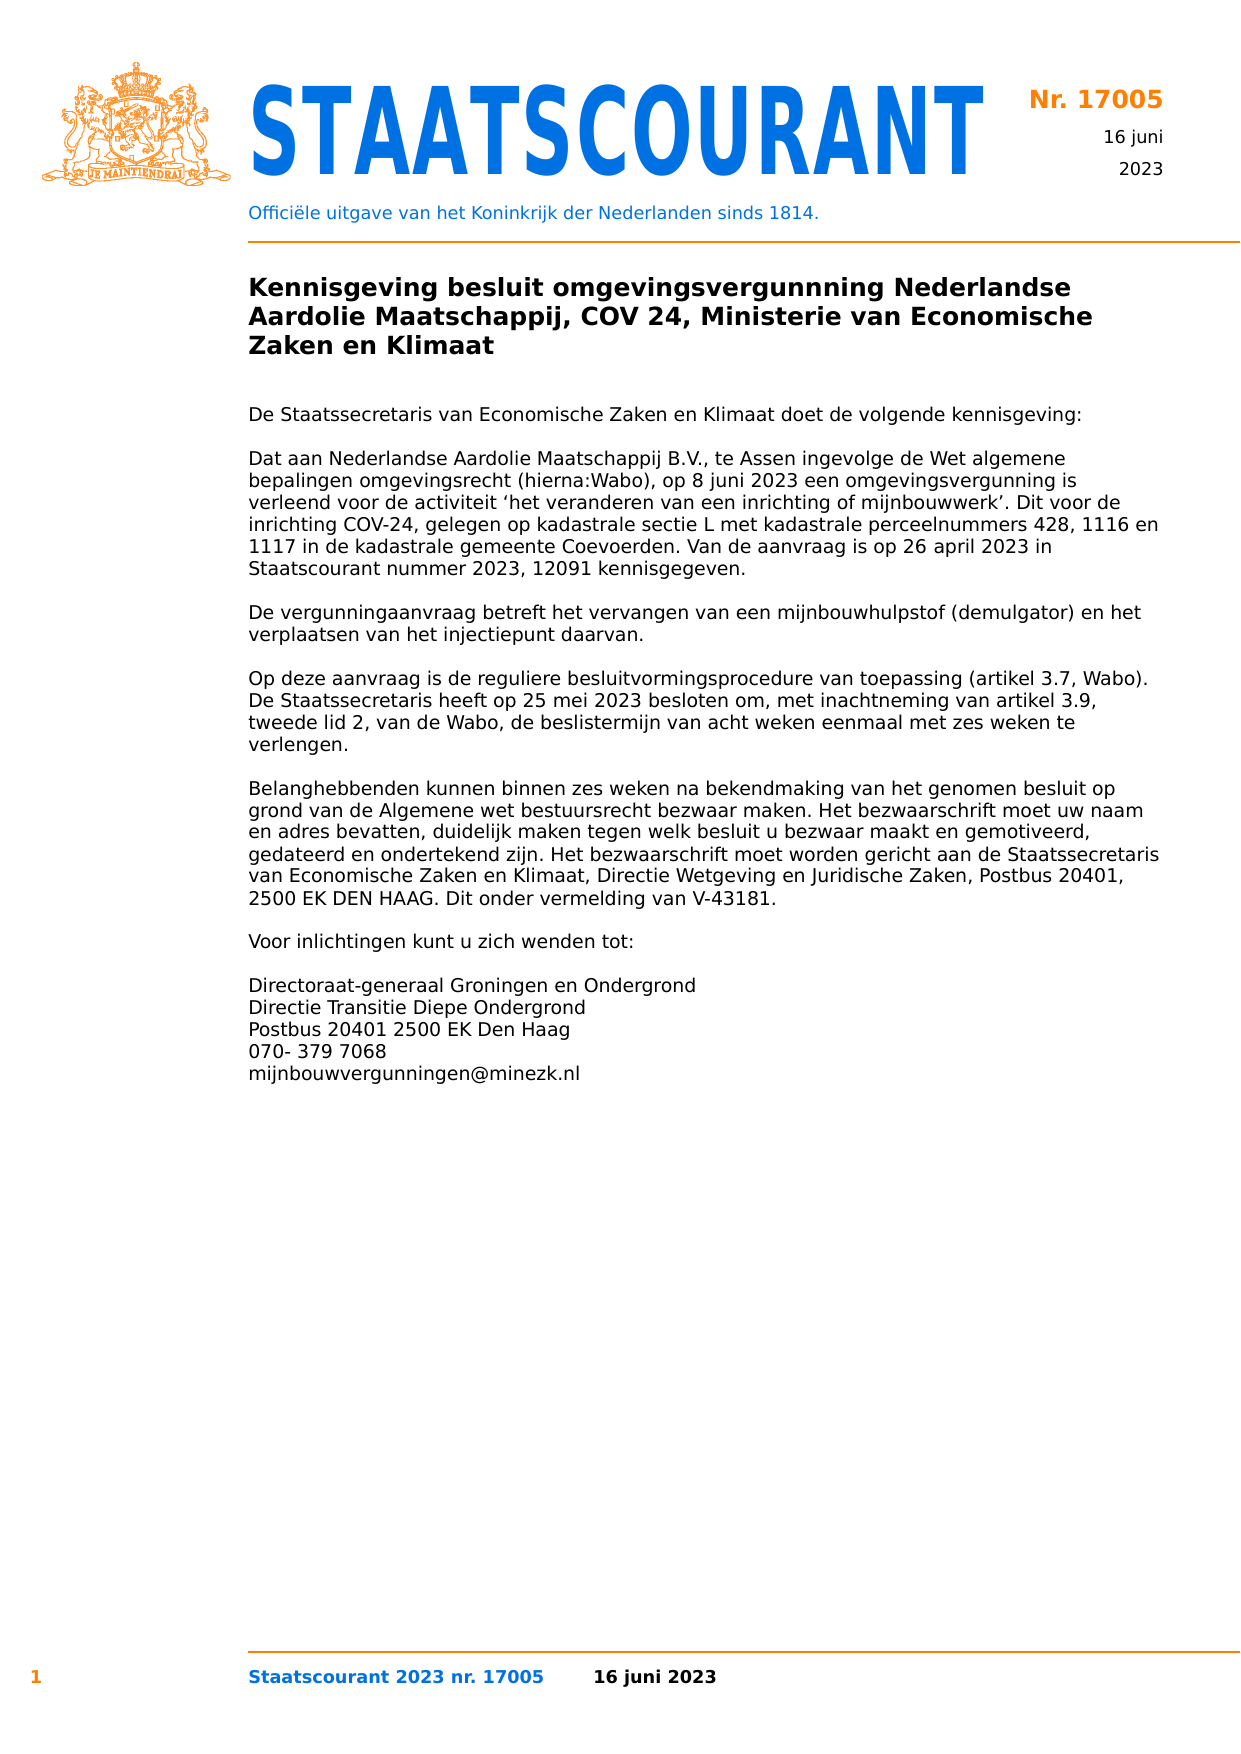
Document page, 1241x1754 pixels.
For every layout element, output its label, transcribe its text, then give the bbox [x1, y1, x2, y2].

table_header Nr. 17005 [998, 62, 1240, 121]
text Directie Transitie Diepe Ondergrond [248, 997, 1163, 1019]
text Voor inlichtingen kunt u zich wenden tot: [248, 931, 1163, 953]
text Directoraat-generaal Groningen en Ondergrond [248, 975, 1163, 997]
subtitle Kennisgeving besluit omgevingsvergunnning Nederlandse Aardolie Maatschappij, COV 24, Ministerie van Economische Zaken en Klimaat [248, 273, 1163, 361]
text mijnbouwvergunningen@minezk.nl [248, 1063, 1163, 1085]
text Op deze aanvraag is de reguliere besluitvormingsprocedure van toepassing (artikel 3.7, Wabo). De Staatssecretaris heeft op 25 mei 2023 besloten om, met inachtneming van artikel 3.9, tweede lid 2, van de Wabo, de beslistermijn van acht weken eenmaal met zes weken te verlengen. [248, 668, 1163, 756]
table_cell 16 juni [998, 121, 1240, 153]
table_header [25, 62, 248, 241]
text Postbus 20401 2500 EK Den Haag [248, 1019, 1163, 1041]
text Belanghebbenden kunnen binnen zes weken na bekendmaking van het genomen besluit op grond van de Algemene wet bestuursrecht bezwaar maken. Het bezwaarschrift moet uw naam en adres bevatten, duidelijk maken tegen welk besluit u bezwaar maakt en gemotiveerd, gedateerd en ondertekend zijn. Het bezwaarschrift moet worden gericht aan de Staatssecretaris van Economische Zaken en Klimaat, Directie Wetgeving en Juridische Zaken, Postbus 20401, 2500 EK DEN HAAG. Dit onder vermelding van V-43181. [248, 777, 1163, 909]
text De vergunningaanvraag betreft het vervangen van een mijnbouwhulpstof (demulgator) en het verplaatsen van het injectiepunt daarvan. [248, 602, 1163, 646]
table_cell Officiële uitgave van het Koninkrijk der Nederlanden sinds 1814. [248, 203, 1240, 241]
text De Staatssecretaris van Economische Zaken en Klimaat doet de volgende kennisgeving: [248, 404, 1163, 426]
table_cell 2023 [998, 153, 1240, 203]
picture [41, 62, 231, 186]
text 070- 379 7068 [248, 1041, 1163, 1063]
text Dat aan Nederlandse Aardolie Maatschappij B.V., te Assen ingevolge de Wet algemene bepalingen omgevingsrecht (hierna:Wabo), op 8 juni 2023 een omgevingsvergunning is verleend voor de activiteit ‘het veranderen van een inrichting of mijnbouwwerk’. Dit voor de inrichting COV-24, gelegen op kadastrale sectie L met kadastrale perceelnummers 428, 1116 en 1117 in de kadastrale gemeente Coevoerden. Van de aanvraag is op 26 april 2023 in Staatscourant nummer 2023, 12091 kennisgegeven. [248, 448, 1163, 580]
table_header STAATSCOURANT [248, 62, 998, 203]
